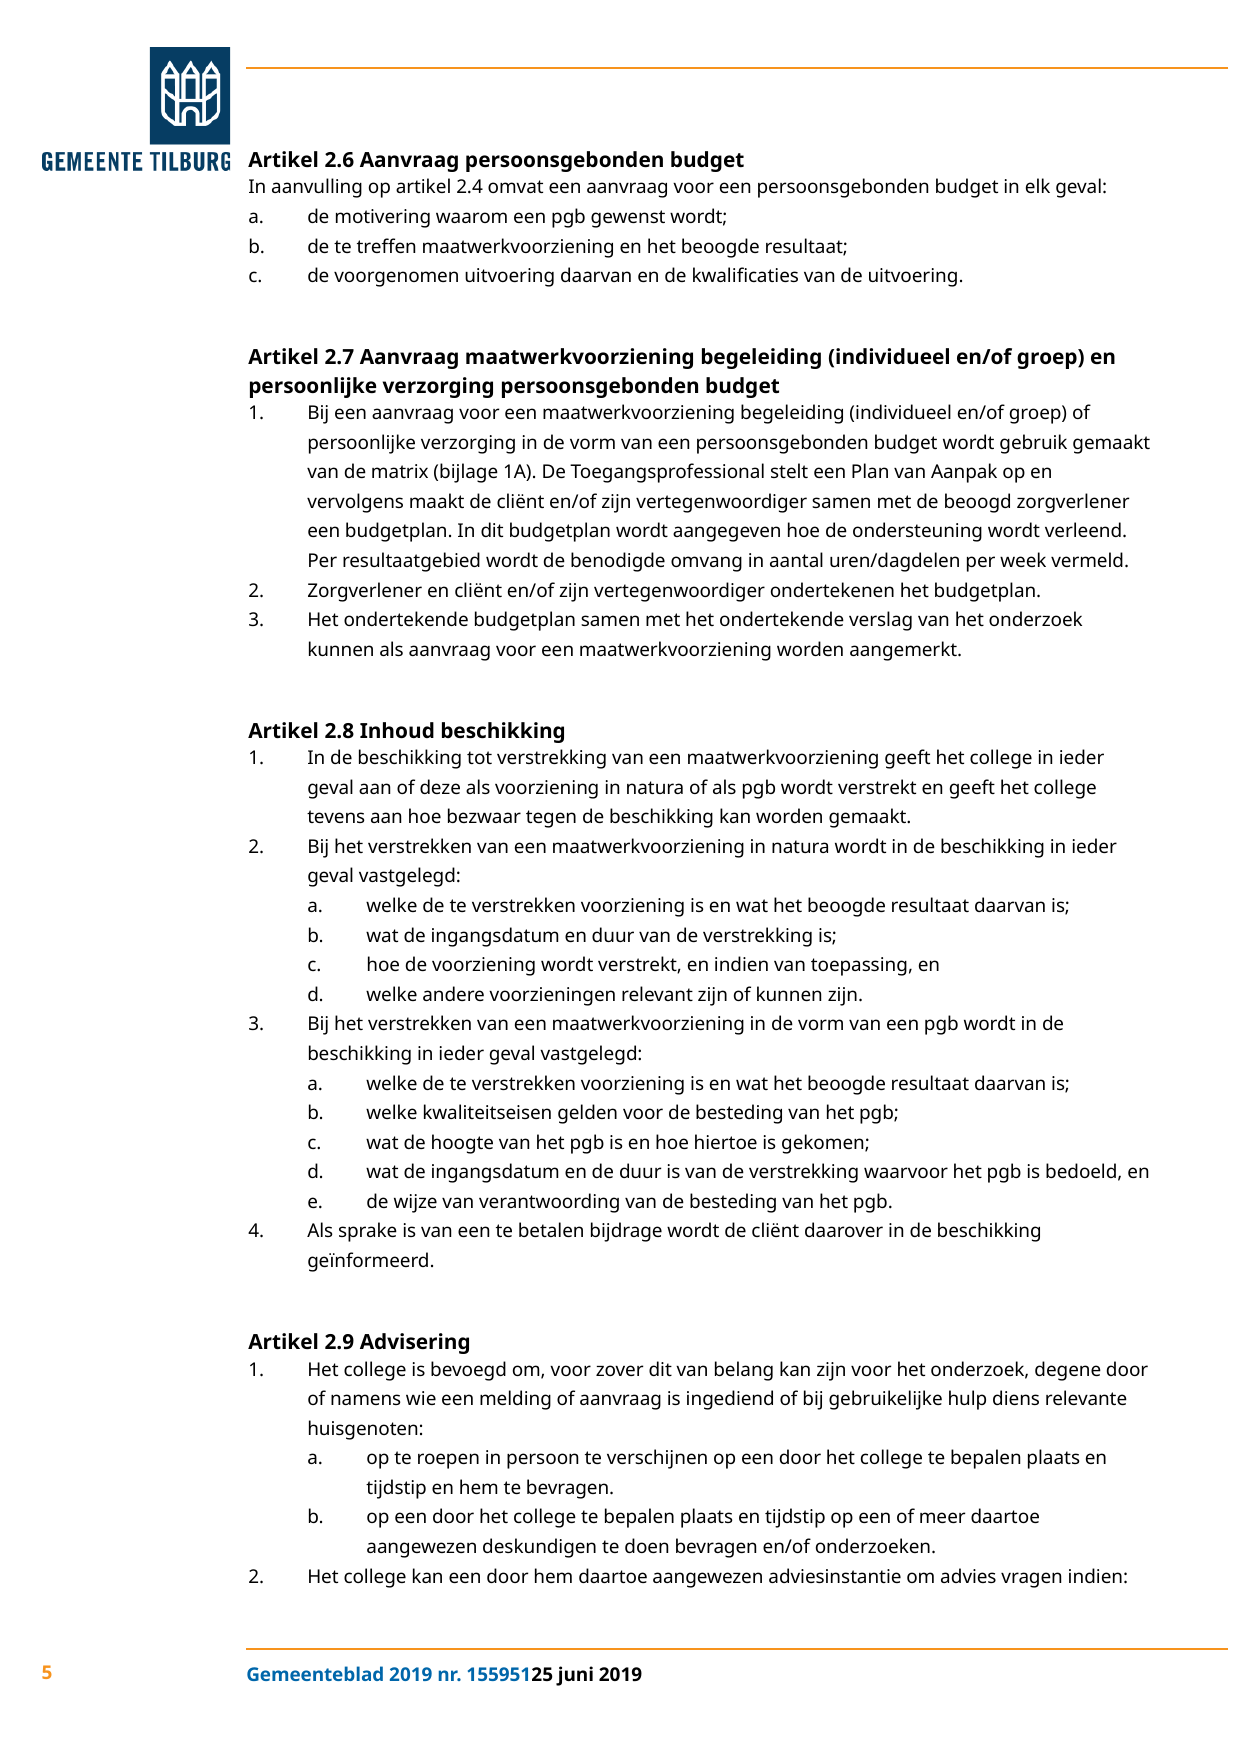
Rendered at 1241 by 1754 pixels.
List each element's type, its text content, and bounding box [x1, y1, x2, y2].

list de wijze van verantwoording van de besteding van het pgb. [307, 1188, 1152, 1214]
list welke kwaliteitseisen gelden voor de besteding van het pgb; [307, 1099, 1152, 1125]
list Het college is bevoegd om, voor zover dit van belang kan zijn voor het onderzoek, degene door of namens wie een melding of aanvraag is ingediend of bij gebruikelijke hulp diens relevante huisgenoten: [248, 1356, 1152, 1441]
list Het ondertekende budgetplan samen met het ondertekende verslag van het onderzoek kunnen als aanvraag voor een maatwerkvoorziening worden aangemerkt. [248, 606, 1152, 662]
text Artikel 2.9 Advisering [248, 1327, 1152, 1356]
list op een door het college te bepalen plaats en tijdstip op een of meer daartoe aangewezen deskundigen te doen bevragen en/of onderzoeken. [307, 1504, 1152, 1559]
list Als sprake is van een te betalen bijdrage wordt de cliënt daarover in de beschikking geïnformeerd. [248, 1218, 1152, 1273]
list Zorgverlener en cliënt en/of zijn vertegenwoordiger ondertekenen het budgetplan. [248, 577, 1152, 602]
list Bij het verstrekken van een maatwerkvoorziening in de vorm van een pgb wordt in de beschikking in ieder geval vastgelegd: [248, 1011, 1152, 1066]
list de te treffen maatwerkvoorziening en het beoogde resultaat; [248, 233, 1152, 258]
text Artikel 2.6 Aanvraag persoonsgebonden budget [248, 145, 1152, 174]
list de motivering waarom een pgb gewenst wordt; [248, 203, 1152, 229]
picture [41, 47, 231, 172]
list wat de ingangsdatum en de duur is van de verstrekking waarvoor het pgb is bedoeld, en [307, 1158, 1152, 1184]
list Bij het verstrekken van een maatwerkvoorziening in natura wordt in de beschikking in ieder geval vastgelegd: [248, 833, 1152, 888]
list wat de ingangsdatum en duur van de verstrekking is; [307, 922, 1152, 948]
list de voorgenomen uitvoering daarvan en de kwalificaties van de uitvoering. [248, 262, 1152, 288]
list In de beschikking tot verstrekking van een maatwerkvoorziening geeft het college in ieder geval aan of deze als voorziening in natura of als pgb wordt verstrekt en geeft het college tevens aan hoe bezwaar tegen de beschikking kan worden gemaakt. [248, 744, 1152, 829]
list hoe de voorziening wordt verstrekt, en indien van toepassing, en [307, 951, 1152, 977]
list Het college kan een door hem daartoe aangewezen adviesinstantie om advies vragen indien: [248, 1563, 1152, 1588]
text Artikel 2.8 Inhoud beschikking [248, 716, 1152, 744]
list Bij een aanvraag voor een maatwerkvoorziening begeleiding (individueel en/of groep) of persoonlijke verzorging in de vorm van een persoonsgebonden budget wordt gebruik gemaakt van de matrix (bijlage 1A). De Toegangsprofessional stelt een Plan van Aanpak op en vervolgens maakt de cliënt en/of zijn vertegenwoordiger samen met de beoogd zorgverlener een budgetplan. In dit budgetplan wordt aangegeven hoe de ondersteuning wordt verleend. Per resultaatgebied wordt de benodigde omvang in aantal uren/dagdelen per week vermeld. [248, 399, 1152, 573]
list welke de te verstrekken voorziening is en wat het beoogde resultaat daarvan is; [307, 1070, 1152, 1096]
text Artikel 2.7 Aanvraag maatwerkvoorziening begeleiding (individueel en/of groep) en persoonlijke verzorging persoonsgebonden budget [248, 342, 1152, 399]
list wat de hoogte van het pgb is en hoe hiertoe is gekomen; [307, 1129, 1152, 1155]
list welke de te verstrekken voorziening is en wat het beoogde resultaat daarvan is; [307, 892, 1152, 918]
list op te roepen in persoon te verschijnen op een door het college te bepalen plaats en tijdstip en hem te bevragen. [307, 1444, 1152, 1500]
list welke andere voorzieningen relevant zijn of kunnen zijn. [307, 981, 1152, 1007]
text In aanvulling op artikel 2.4 omvat een aanvraag voor een persoonsgebonden budget in elk geval: [248, 174, 1152, 199]
